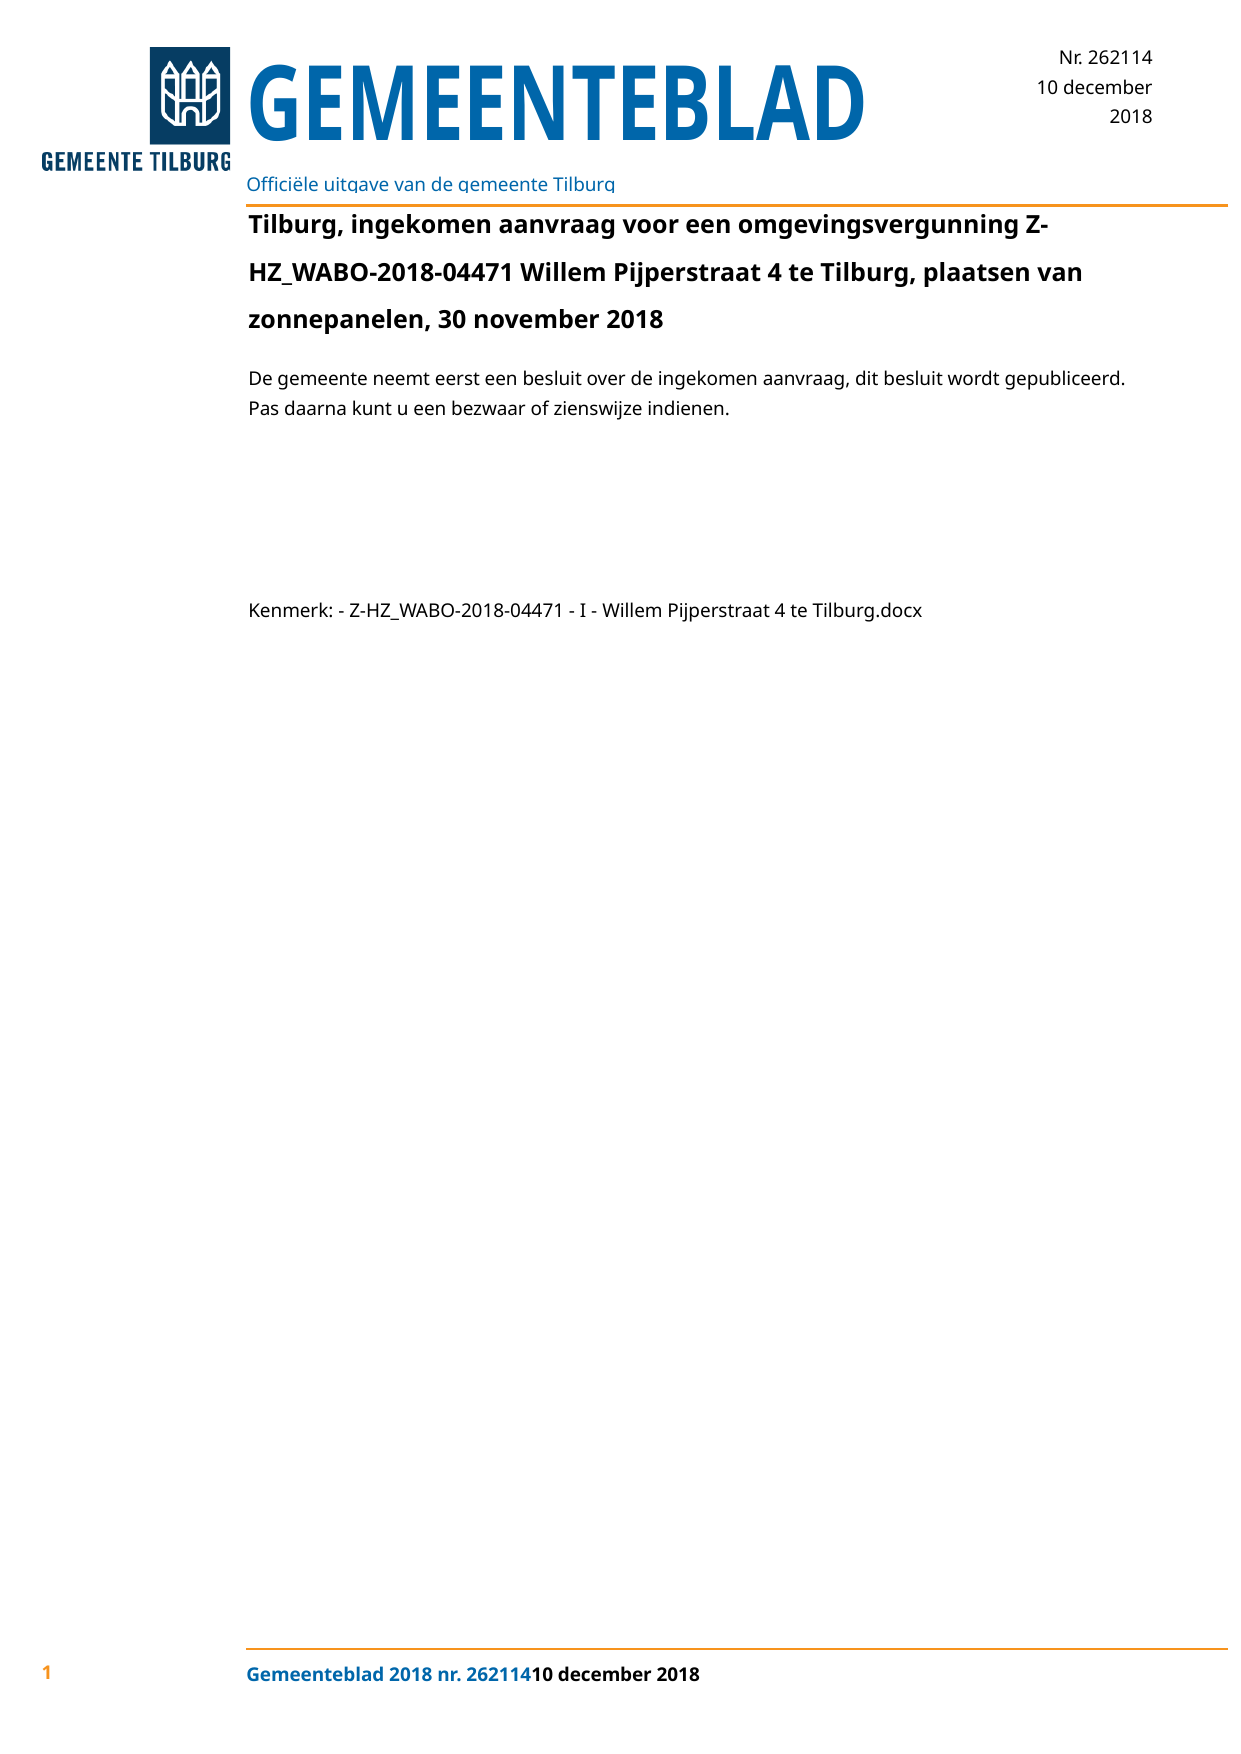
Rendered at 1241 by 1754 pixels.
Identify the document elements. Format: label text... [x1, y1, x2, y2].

picture [41, 47, 231, 172]
text Tilburg, ingekomen aanvraag voor een omgevingsvergunning Z-HZ_WABO-2018-04471 Willem Pijperstraat 4 te Tilburg, plaatsen van zonnepanelen, 30 november 2018 [248, 207, 1152, 336]
text Kenmerk: - Z-HZ_WABO-2018-04471 - I - Willem Pijperstraat 4 te Tilburg.docx [248, 597, 1152, 622]
text De gemeente neemt eerst een besluit over de ingekomen aanvraag, dit besluit wordt gepubliceerd. Pas daarna kunt u een bezwaar of zienswijze indienen. [248, 366, 1152, 421]
